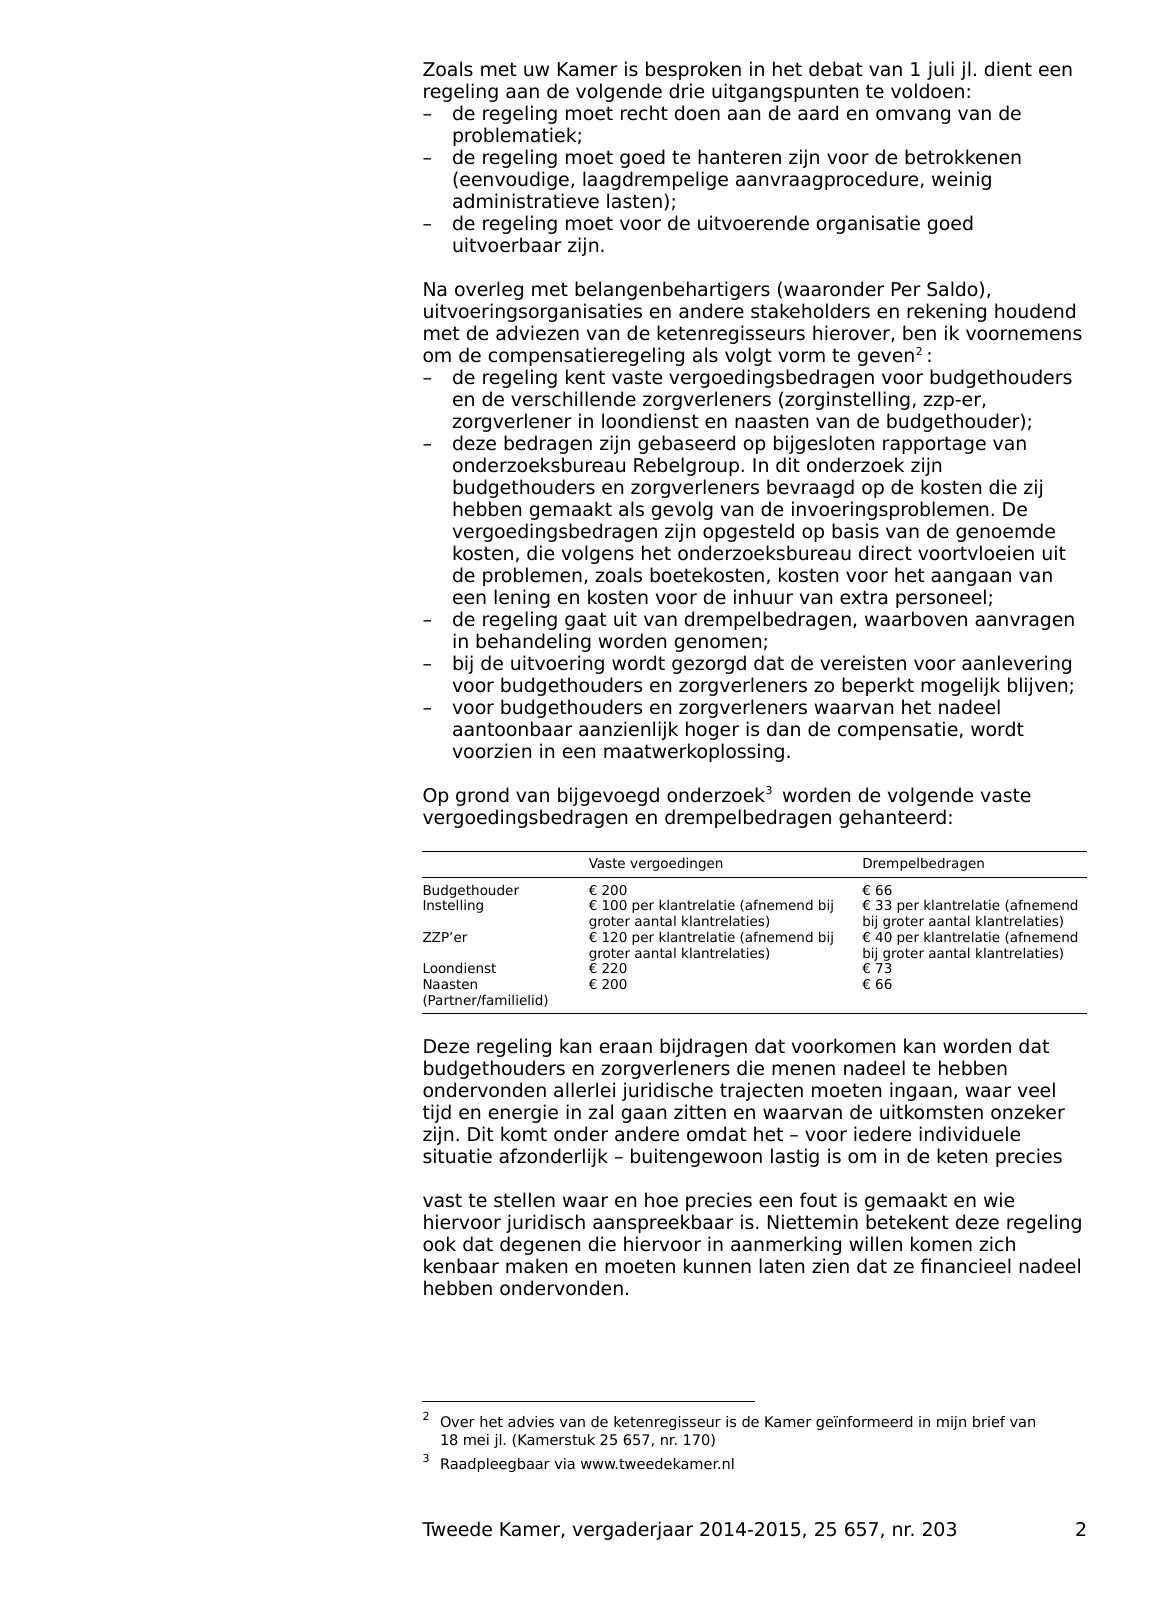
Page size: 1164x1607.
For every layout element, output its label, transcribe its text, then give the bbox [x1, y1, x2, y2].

table_cell Instelling [422, 898, 583, 930]
table_header Drempelbedragen [856, 852, 1087, 877]
text – voor budgethouders en zorgverleners waarvan het nadeel aantoonbaar aanzienlijk hoger is dan de compensatie, wordt voorzien in een maatwerkoplossing. [422, 697, 1087, 763]
table_cell € 200 [583, 977, 856, 1013]
table_cell € 66 [856, 977, 1087, 1013]
table_cell Naasten (Partner/familielid) [422, 977, 583, 1013]
text Deze regeling kan eraan bijdragen dat voorkomen kan worden dat budgethouders en zorgverleners die menen nadeel te hebben ondervonden allerlei juridische trajecten moeten ingaan, waar veel tijd en energie in zal gaan zitten en waarvan de uitkomsten onzeker zijn. Dit komt onder andere omdat het – voor iedere individuele situatie afzonderlijk – buitengewoon lastig is om in de keten precies [422, 1036, 1087, 1168]
table_cell € 100 per klantrelatie (afnemend bij groter aantal klantrelaties) [583, 898, 856, 930]
text Raadpleegbaar via www.tweedekamer.nl [422, 1452, 1087, 1474]
text – bij de uitvoering wordt gezorgd dat de vereisten voor aanlevering voor budgethouders en zorgverleners zo beperkt mogelijk blijven; [422, 653, 1087, 697]
text – de regeling kent vaste vergoedingsbedragen voor budgethouders en de verschillende zorgverleners (zorginstelling, zzp-er, zorgverlener in loondienst en naasten van de budgethouder); [422, 367, 1087, 433]
table_cell ZZP’er [422, 930, 583, 961]
text vast te stellen waar en hoe precies een fout is gemaakt en wie hiervoor juridisch aanspreekbaar is. Niettemin betekent deze regeling ook dat degenen die hiervoor in aanmerking willen komen zich kenbaar maken en moeten kunnen laten zien dat ze financieel nadeel hebben ondervonden. [422, 1190, 1087, 1300]
table_cell € 200 [583, 878, 856, 898]
text – de regeling moet voor de uitvoerende organisatie goed uitvoerbaar zijn. [422, 213, 1087, 257]
table_header [422, 852, 583, 877]
text – deze bedragen zijn gebaseerd op bijgesloten rapportage van onderzoeksbureau Rebelgroup. In dit onderzoek zijn budgethouders en zorgverleners bevraagd op de kosten die zij hebben gemaakt als gevolg van de invoeringsproblemen. De vergoedingsbedragen zijn opgesteld op basis van de genoemde kosten, die volgens het onderzoeksbureau direct voortvloeien uit de problemen, zoals boetekosten, kosten voor het aangaan van een lening en kosten voor de inhuur van extra personeel; [422, 433, 1087, 609]
table_cell € 66 [856, 878, 1087, 898]
table_cell € 40 per klantrelatie (afnemend bij groter aantal klantrelaties) [856, 930, 1087, 961]
table_cell € 33 per klantrelatie (afnemend bij groter aantal klantrelaties) [856, 898, 1087, 930]
text – de regeling moet goed te hanteren zijn voor de betrokkenen (eenvoudige, laagdrempelige aanvraagprocedure, weinig administratieve lasten); [422, 147, 1087, 213]
text – de regeling moet recht doen aan de aard en omvang van de problematiek; [422, 103, 1087, 147]
table_cell € 73 [856, 961, 1087, 977]
text – de regeling gaat uit van drempelbedragen, waarboven aanvragen in behandeling worden genomen; [422, 609, 1087, 653]
text Over het advies van de ketenregisseur is de Kamer geïnformeerd in mijn brief van 18 mei jl. (Kamerstuk 25 657, nr. 170) [422, 1410, 1087, 1449]
table_cell Loondienst [422, 961, 583, 977]
text Na overleg met belangenbehartigers (waaronder Per Saldo), uitvoeringsorganisaties en andere stakeholders en rekening houdend met de adviezen van de ketenregisseurs hierover, ben ik voornemens om de compensatieregeling als volgt vorm te geven: [422, 279, 1087, 367]
table_header Vaste vergoedingen [583, 852, 856, 877]
table_cell € 220 [583, 961, 856, 977]
text Op grond van bijgevoegd onderzoek worden de volgende vaste vergoedingsbedragen en drempelbedragen gehanteerd: [422, 785, 1087, 829]
table_cell € 120 per klantrelatie (afnemend bij groter aantal klantrelaties) [583, 930, 856, 961]
table_cell Budgethouder [422, 878, 583, 898]
text Zoals met uw Kamer is besproken in het debat van 1 juli jl. dient een regeling aan de volgende drie uitgangspunten te voldoen: [422, 59, 1087, 103]
